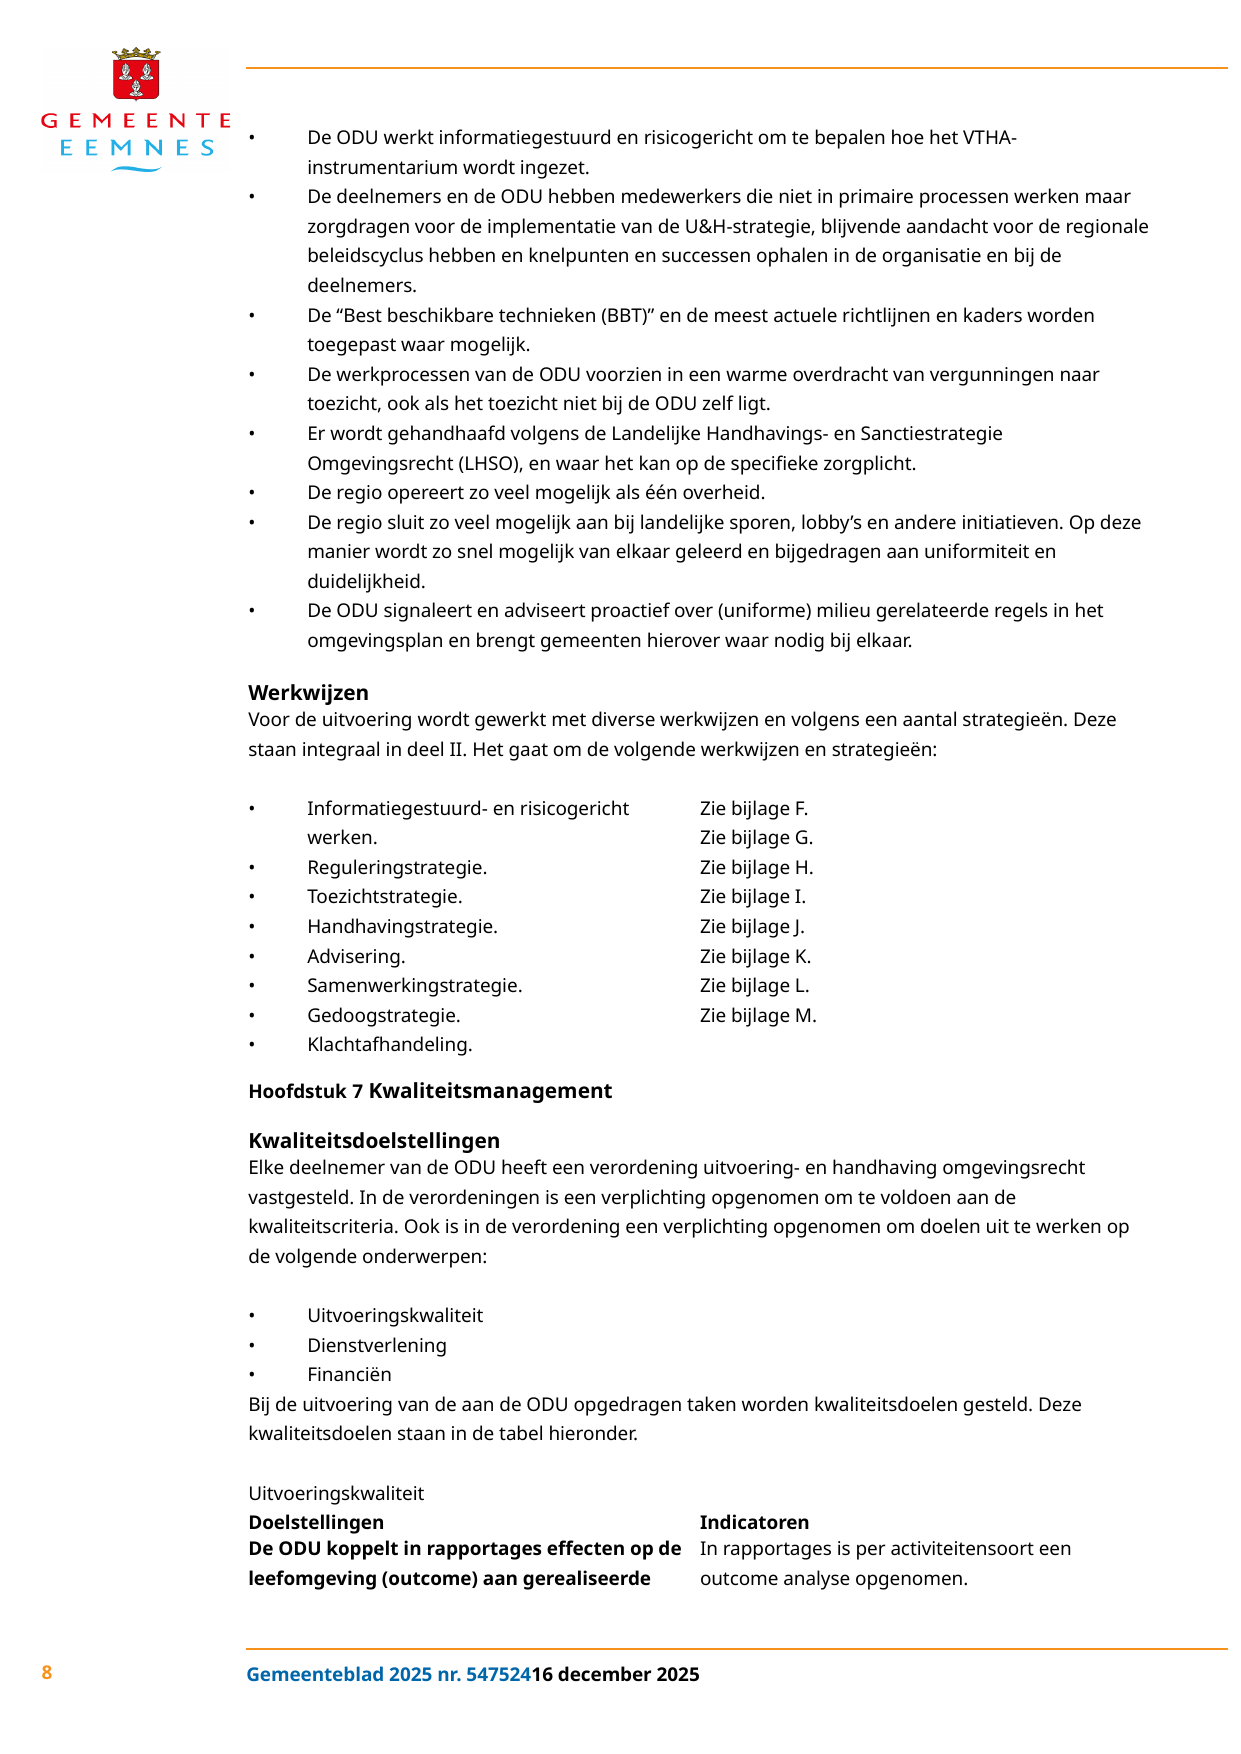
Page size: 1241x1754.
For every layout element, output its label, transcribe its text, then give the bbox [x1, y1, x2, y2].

list Dienstverlening [248, 1332, 1152, 1358]
list De deelnemers en de ODU hebben medewerkers die niet in primaire processen werken maar zorgdragen voor de implementatie van de U&H-strategie, blijvende aandacht voor de regionale beleidscyclus hebben en knelpunten en successen ophalen in de organisatie en bij de deelnemers. [248, 183, 1152, 298]
list De “Best beschikbare technieken (BBT)” en de meest actuele richtlijnen en kaders worden toegepast waar mogelijk. [248, 302, 1152, 357]
table_header Informatiegestuurd- en risicogericht werken. Reguleringstrategie. Toezichtstrategie. Handhavingstrategie. Advisering. Samenwerkingstrategie. Gedoogstrategie. Klachtafhandeling. [248, 795, 700, 1057]
table_cell In rapportages is per activiteitensoort een outcome analyse opgenomen. [700, 1535, 1152, 1591]
table_header Indicatoren [700, 1510, 1152, 1535]
list Er wordt gehandhaafd volgens de Landelijke Handhavings- en Sanctiestrategie Omgevingsrecht (LHSO), en waar het kan op de specifieke zorgplicht. [248, 420, 1152, 476]
text Hoofdstuk 7 Kwaliteitsmanagement [248, 1077, 1152, 1105]
list Financiën [248, 1361, 1152, 1387]
list De werkprocessen van de ODU voorzien in een warme overdracht van vergunningen naar toezicht, ook als het toezicht niet bij de ODU zelf ligt. [248, 361, 1152, 416]
text Uitvoeringskwaliteit [248, 1480, 1152, 1506]
list Uitvoeringskwaliteit [248, 1302, 1152, 1328]
text Voor de uitvoering wordt gewerkt met diverse werkwijzen en volgens een aantal strategieën. Deze staan integraal in deel II. Het gaat om de volgende werkwijzen en strategieën: [248, 706, 1152, 761]
table_header Zie bijlage F. Zie bijlage G. Zie bijlage H. Zie bijlage I. Zie bijlage J. Zie bijlage K. Zie bijlage L. Zie bijlage M. [700, 795, 1152, 1057]
table_header Doelstellingen [248, 1510, 700, 1535]
list De regio sluit zo veel mogelijk aan bij landelijke sporen, lobby’s en andere initiatieven. Op deze manier wordt zo snel mogelijk van elkaar geleerd en bijgedragen aan uniformiteit en duidelijkheid. [248, 509, 1152, 594]
list De ODU signaleert en adviseert proactief over (uniforme) milieu gerelateerde regels in het omgevingsplan en brengt gemeenten hierover waar nodig bij elkaar. [248, 598, 1152, 653]
text Kwaliteitsdoelstellingen [248, 1126, 1152, 1154]
text Werkwijzen [248, 678, 1152, 706]
text Elke deelnemer van de ODU heeft een verordening uitvoering- en handhaving omgevingsrecht vastgesteld. In de verordeningen is een verplichting opgenomen om te voldoen aan de kwaliteitscriteria. Ook is in de verordening een verplichting opgenomen om doelen uit te werken op de volgende onderwerpen: [248, 1154, 1152, 1269]
picture [41, 47, 231, 172]
list De regio opereert zo veel mogelijk als één overheid. [248, 479, 1152, 505]
list De ODU werkt informatiegestuurd en risicogericht om te bepalen hoe het VTHA-instrumentarium wordt ingezet. [248, 124, 1152, 180]
text Bij de uitvoering van de aan de ODU opgedragen taken worden kwaliteitsdoelen gesteld. Deze kwaliteitsdoelen staan in de tabel hieronder. [248, 1391, 1152, 1446]
table_cell De ODU koppelt in rapportages effecten op de leefomgeving (outcome) aan gerealiseerde [248, 1535, 700, 1591]
